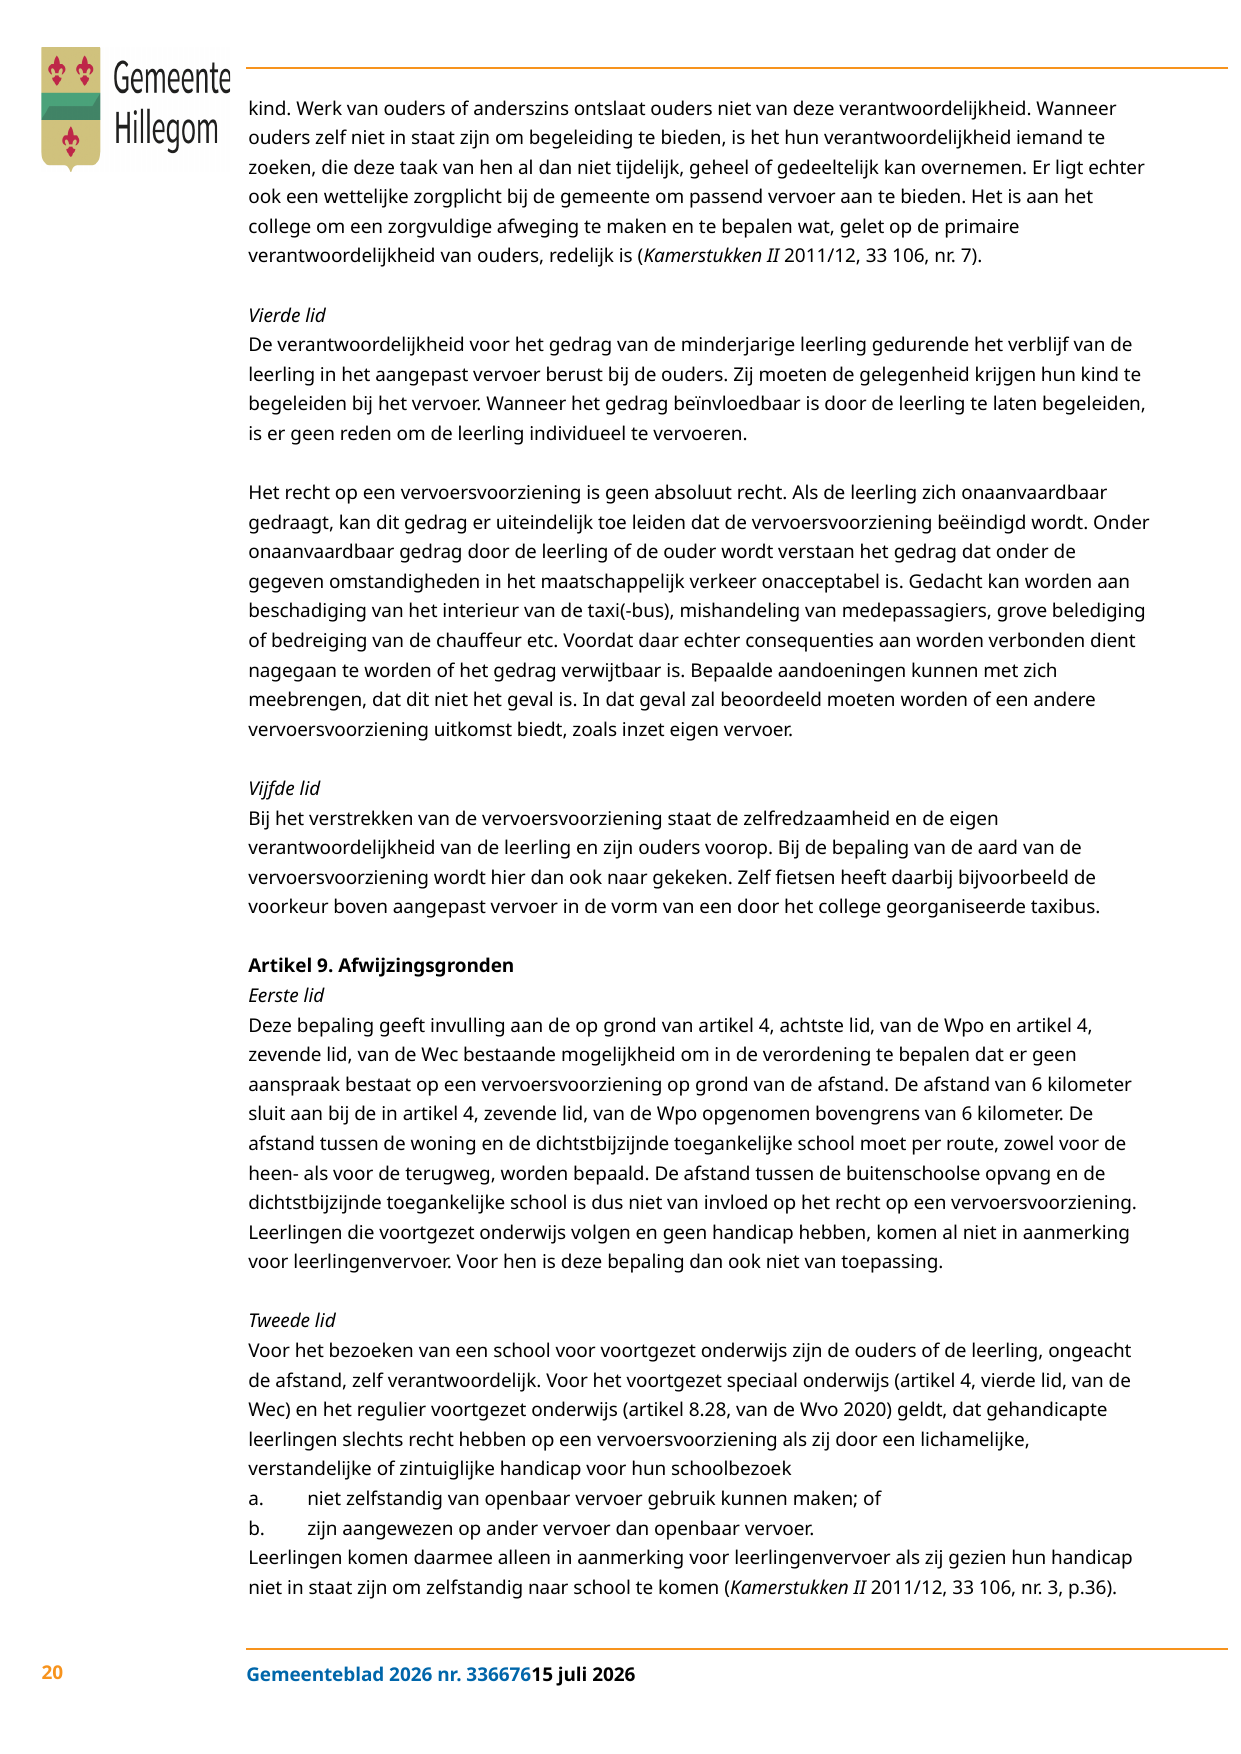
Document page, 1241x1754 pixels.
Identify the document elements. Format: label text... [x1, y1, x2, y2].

list niet zelfstandig van openbaar vervoer gebruik kunnen maken; of [248, 1485, 1152, 1511]
text Eerste lid [248, 982, 1152, 1008]
text Vijfde lid [248, 775, 1152, 801]
text Leerlingen die voortgezet onderwijs volgen en geen handicap hebben, komen al niet in aanmerking voor leerlingenvervoer. Voor hen is deze bepaling dan ook niet van toepassing. [248, 1219, 1152, 1274]
text Tweede lid [248, 1308, 1152, 1333]
picture [41, 47, 231, 172]
list zijn aangewezen op ander vervoer dan openbaar vervoer. [248, 1515, 1152, 1541]
text kind. Werk van ouders of anderszins ontslaat ouders niet van deze verantwoordelijkheid. Wanneer ouders zelf niet in staat zijn om begeleiding te bieden, is het hun verantwoordelijkheid iemand te zoeken, die deze taak van hen al dan niet tijdelijk, geheel of gedeeltelijk kan overnemen. Er ligt echter ook een wettelijke zorgplicht bij de gemeente om passend vervoer aan te bieden. Het is aan het college om een zorgvuldige afweging te maken en te bepalen wat, gelet op de primaire verantwoordelijkheid van ouders, redelijk is (Kamerstukken II 2011/12, 33 106, nr. 7). [248, 95, 1152, 268]
text Artikel 9. Afwijzingsgronden [248, 953, 1152, 978]
text Voor het bezoeken van een school voor voortgezet onderwijs zijn de ouders of de leerling, ongeacht de afstand, zelf verantwoordelijk. Voor het voortgezet speciaal onderwijs (artikel 4, vierde lid, van de Wec) en het regulier voortgezet onderwijs (artikel 8.28, van de Wvo 2020) geldt, dat gehandicapte leerlingen slechts recht hebben op een vervoersvoorziening als zij door een lichamelijke, verstandelijke of zintuiglijke handicap voor hun schoolbezoek [248, 1337, 1152, 1481]
text Bij het verstrekken van de vervoersvoorziening staat de zelfredzaamheid en de eigen verantwoordelijkheid van de leerling en zijn ouders voorop. Bij de bepaling van de aard van de vervoersvoorziening wordt hier dan ook naar gekeken. Zelf fietsen heeft daarbij bijvoorbeeld de voorkeur boven aangepast vervoer in de vorm van een door het college georganiseerde taxibus. [248, 805, 1152, 919]
text De verantwoordelijkheid voor het gedrag van de minderjarige leerling gedurende het verblijf van de leerling in het aangepast vervoer berust bij de ouders. Zij moeten de gelegenheid krijgen hun kind te begeleiden bij het vervoer. Wanneer het gedrag beïnvloedbaar is door de leerling te laten begeleiden, is er geen reden om de leerling individueel te vervoeren. [248, 331, 1152, 446]
text Vierde lid [248, 302, 1152, 328]
text Deze bepaling geeft invulling aan de op grond van artikel 4, achtste lid, van de Wpo en artikel 4, zevende lid, van de Wec bestaande mogelijkheid om in de verordening te bepalen dat er geen aanspraak bestaat op een vervoersvoorziening op grond van de afstand. De afstand van 6 kilometer sluit aan bij de in artikel 4, zevende lid, van de Wpo opgenomen bovengrens van 6 kilometer. De afstand tussen de woning en de dichtstbijzijnde toegankelijke school moet per route, zowel voor de heen- als voor de terugweg, worden bepaald. De afstand tussen de buitenschoolse opvang en de dichtstbijzijnde toegankelijke school is dus niet van invloed op het recht op een vervoersvoorziening. [248, 1012, 1152, 1215]
text Het recht op een vervoersvoorziening is geen absoluut recht. Als de leerling zich onaanvaardbaar gedraagt, kan dit gedrag er uiteindelijk toe leiden dat de vervoersvoorziening beëindigd wordt. Onder onaanvaardbaar gedrag door de leerling of de ouder wordt verstaan het gedrag dat onder de gegeven omstandigheden in het maatschappelijk verkeer onacceptabel is. Gedacht kan worden aan beschadiging van het interieur van de taxi(-bus), mishandeling van medepassagiers, grove belediging of bedreiging van de chauffeur etc. Voordat daar echter consequenties aan worden verbonden dient nagegaan te worden of het gedrag verwijtbaar is. Bepaalde aandoeningen kunnen met zich meebrengen, dat dit niet het geval is. In dat geval zal beoordeeld moeten worden of een andere vervoersvoorziening uitkomst biedt, zoals inzet eigen vervoer. [248, 479, 1152, 742]
text Leerlingen komen daarmee alleen in aanmerking voor leerlingenvervoer als zij gezien hun handicap niet in staat zijn om zelfstandig naar school te komen (Kamerstukken II 2011/12, 33 106, nr. 3, p.36). [248, 1544, 1152, 1600]
